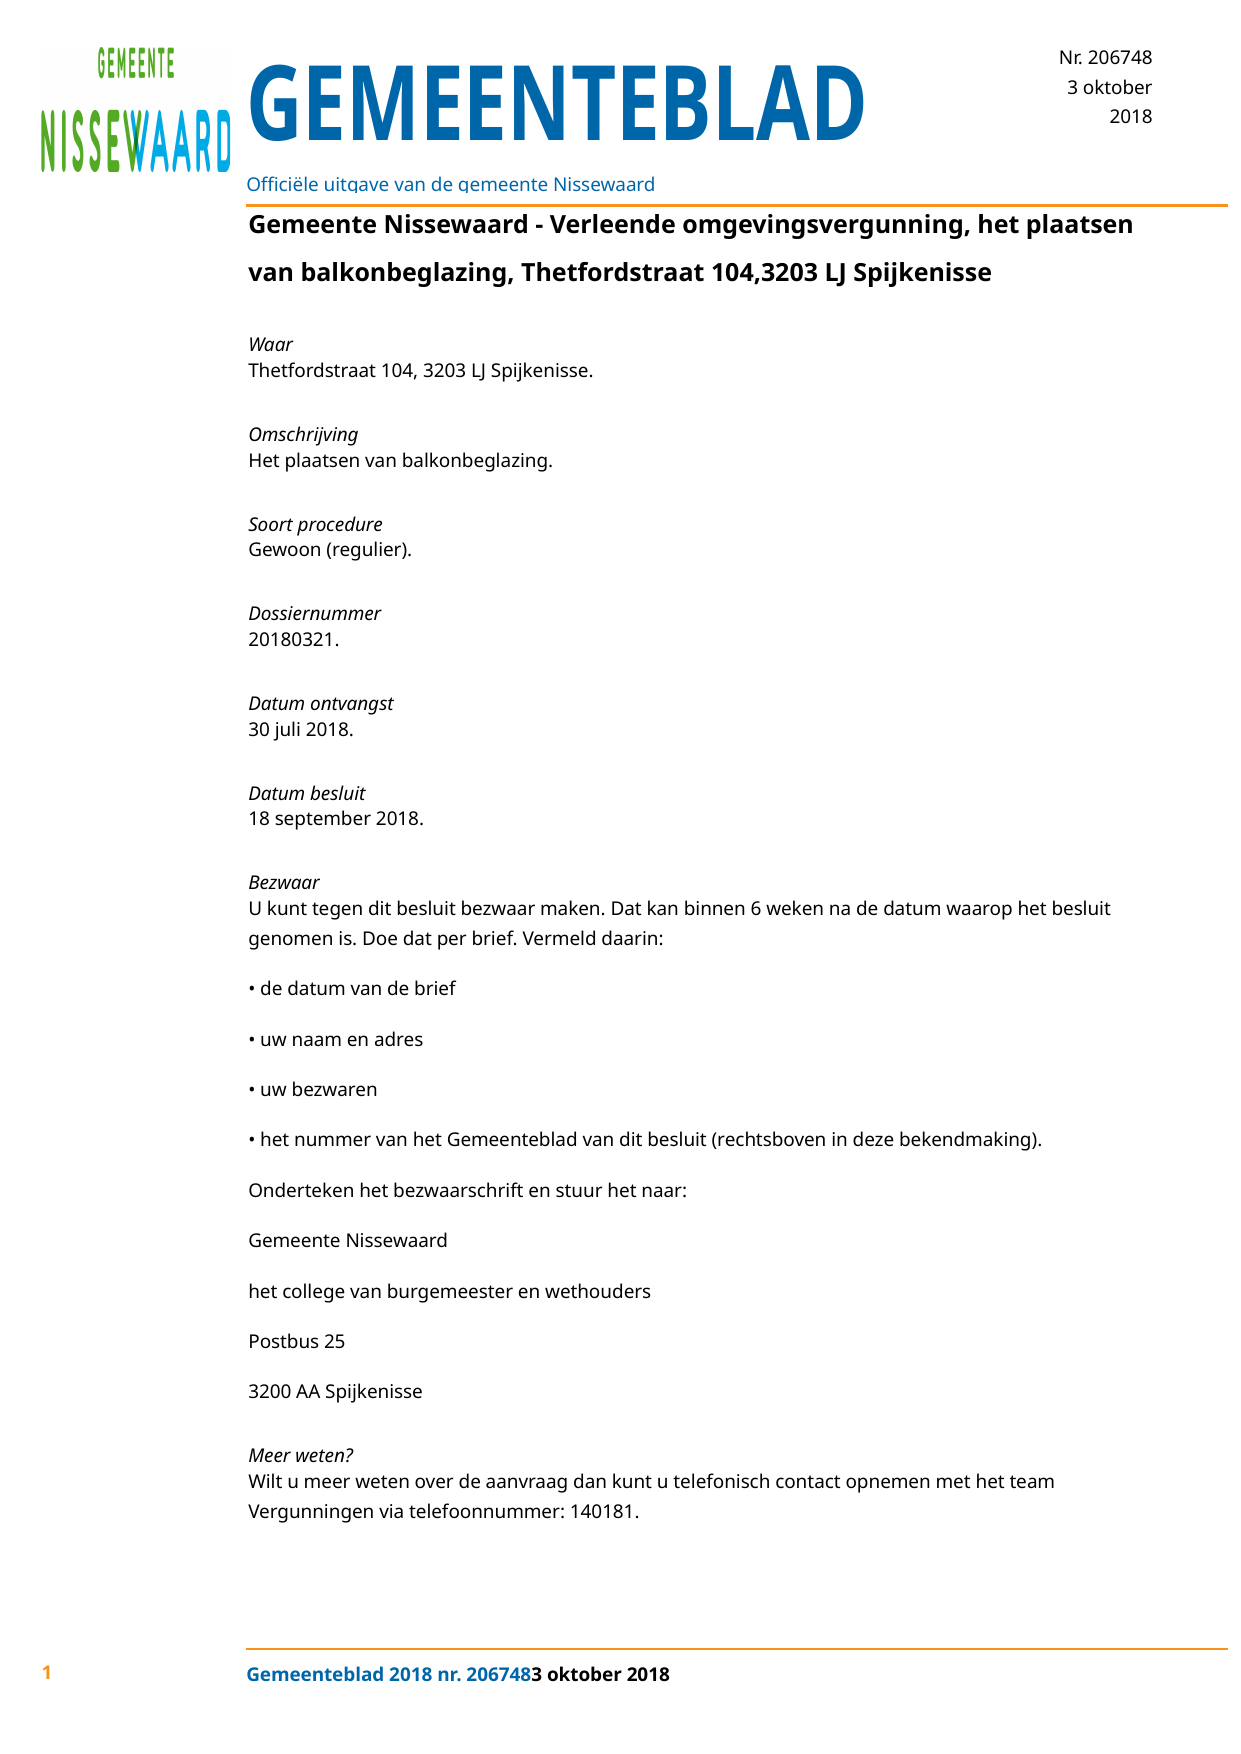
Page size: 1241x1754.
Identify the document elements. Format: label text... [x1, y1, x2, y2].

text • het nummer van het Gemeenteblad van dit besluit (rechtsboven in deze bekendmaking). [248, 1127, 1152, 1152]
text 20180321. [248, 626, 1152, 652]
text Datum ontvangst [248, 690, 1152, 716]
text het college van burgemeester en wethouders [248, 1278, 1152, 1303]
text Gewoon (regulier). [248, 537, 1152, 562]
text Het plaatsen van balkonbeglazing. [248, 447, 1152, 473]
text Dossiernummer [248, 601, 1152, 626]
text • uw bezwaren [248, 1076, 1152, 1102]
picture [154, 157, 165, 172]
text • uw naam en adres [248, 1026, 1152, 1051]
picture [41, 47, 231, 172]
picture [222, 122, 227, 160]
text Wilt u meer weten over de aanvraag dan kunt u telefonisch contact opnemen met het team Vergunningen via telefoonnummer: 140181. [248, 1468, 1152, 1524]
text Postbus 25 [248, 1328, 1152, 1354]
text Soort procedure [248, 511, 1152, 537]
text Thetfordstraat 104, 3203 LJ Spijkenisse. [248, 357, 1152, 383]
text Waar [248, 331, 1152, 357]
text Gemeente Nissewaard - Verleende omgevingsvergunning, het plaatsen van balkonbeglazing, Thetfordstraat 104,3203 LJ Spijkenisse [248, 207, 1152, 288]
text • de datum van de brief [248, 975, 1152, 1001]
text Gemeente Nissewaard [248, 1227, 1152, 1253]
text Datum besluit [248, 780, 1152, 806]
text Meer weten? [248, 1443, 1152, 1468]
picture [176, 157, 187, 172]
text U kunt tegen dit besluit bezwaar maken. Dat kan binnen 6 weken na de datum waarop het besluit genomen is. Doe dat per brief. Vermeld daarin: [248, 895, 1152, 951]
text 3200 AA Spijkenisse [248, 1379, 1152, 1404]
picture [201, 122, 206, 138]
picture [200, 151, 206, 172]
text Bezwaar [248, 869, 1152, 895]
text Omschrijving [248, 421, 1152, 447]
text 30 juli 2018. [248, 716, 1152, 742]
text Onderteken het bezwaarschrift en stuur het naar: [248, 1177, 1152, 1203]
text 18 september 2018. [248, 806, 1152, 831]
